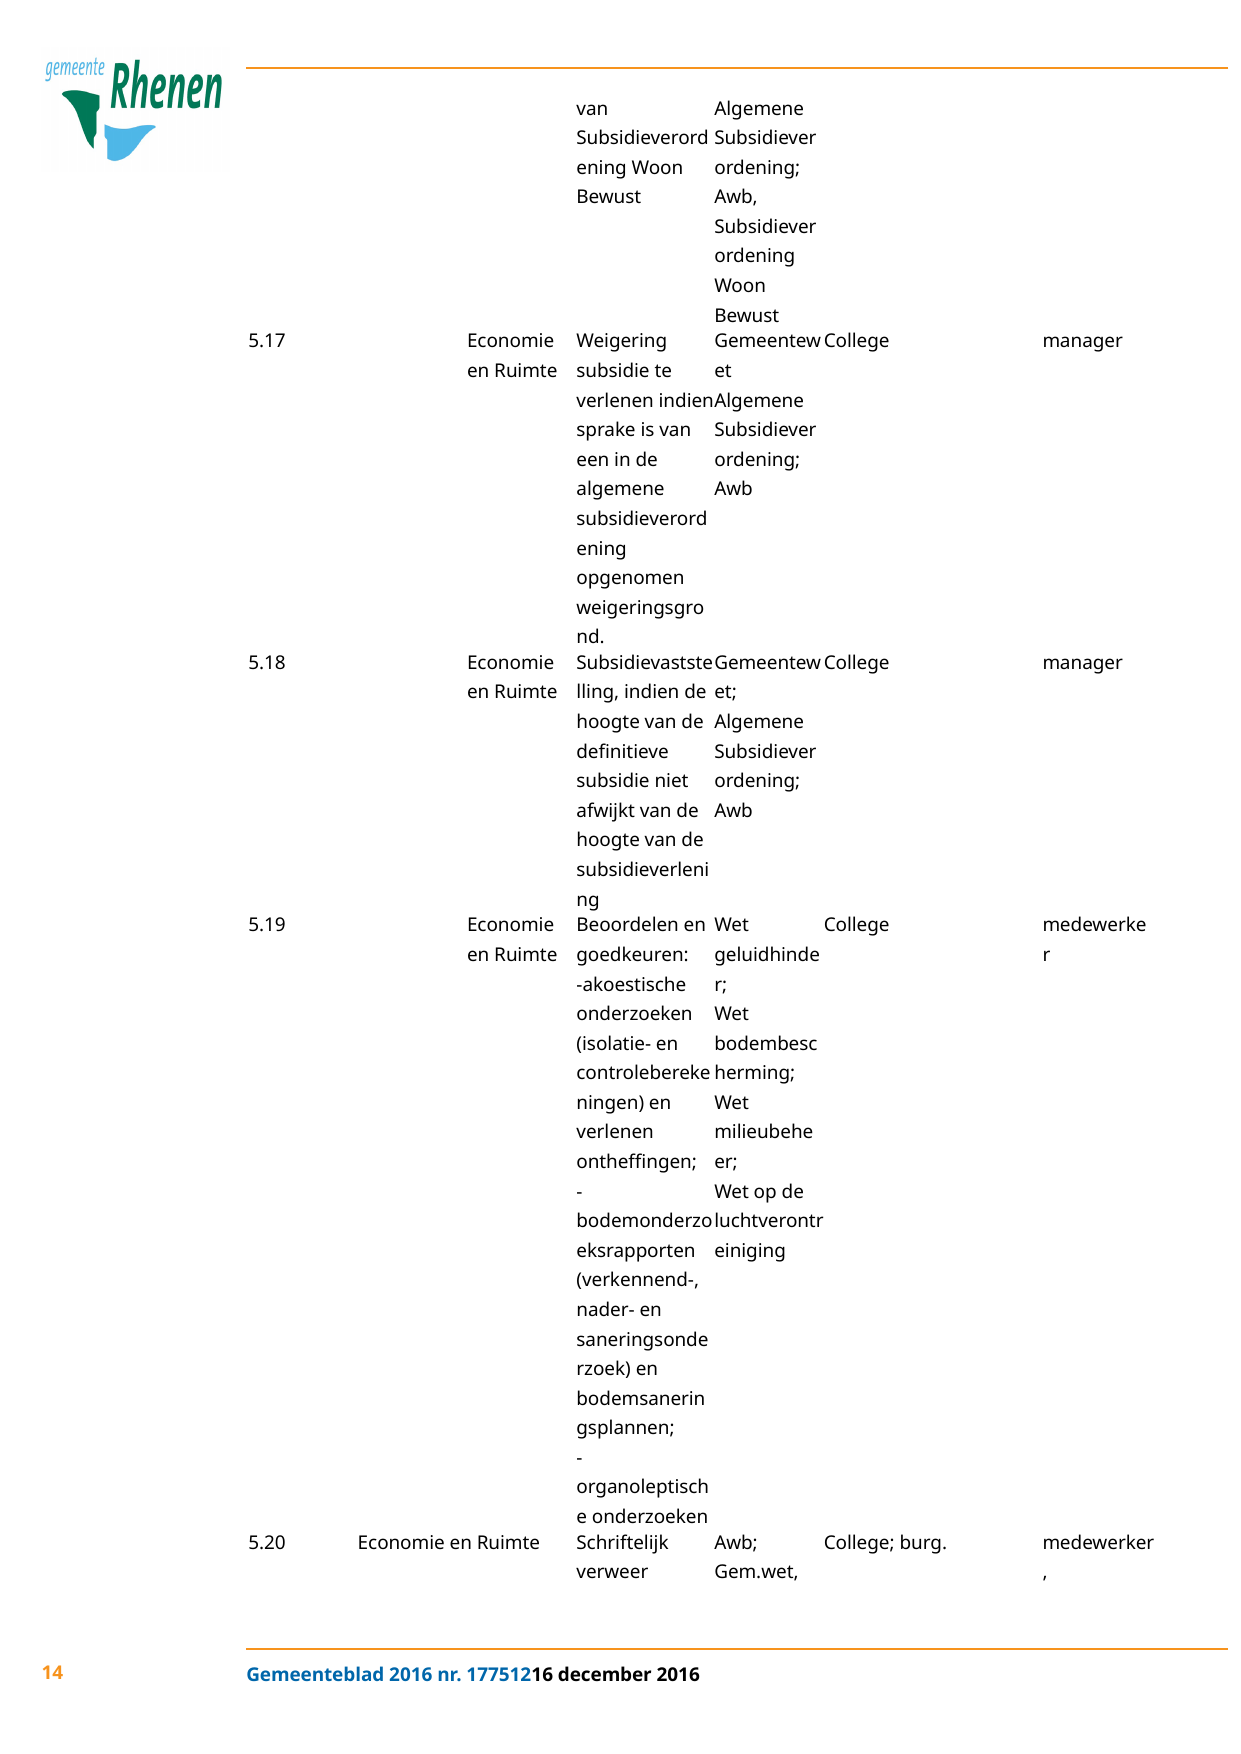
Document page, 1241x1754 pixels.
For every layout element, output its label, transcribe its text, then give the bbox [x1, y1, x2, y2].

table_cell College; burg. [824, 1529, 1042, 1584]
table_cell Weigering subsidie te verlenen indien sprake is van een in de algemene subsidieverordening opgenomen weigeringsgrond. [576, 328, 714, 649]
table_cell 5.19 [248, 912, 467, 1529]
table_cell Gemeentewet; Algemene Subsidieverordening; Awb [714, 649, 823, 912]
table_cell manager [1042, 649, 1152, 912]
table_cell Economie en Ruimte [467, 649, 576, 912]
table_cell van Subsidieverordening Woon Bewust [576, 95, 714, 328]
table_cell Wet geluidhinder; Wet bodembescherming; Wet milieubeheer; Wet op de luchtverontreiniging [714, 912, 823, 1529]
table_cell Gemeentewet Algemene Subsidieverordening; Awb [714, 328, 823, 649]
table_cell [467, 95, 576, 328]
table_cell [824, 95, 1042, 328]
table_cell [248, 95, 467, 328]
table_cell Algemene Subsidieverordening; Awb, Subsidieverordening Woon Bewust [714, 95, 823, 328]
table_cell 5.20 [248, 1529, 357, 1584]
table_cell manager [1042, 328, 1152, 649]
table_cell Economie en Ruimte [467, 912, 576, 1529]
table_cell College [824, 912, 1042, 1529]
table_cell 5.18 [248, 649, 467, 912]
table_cell 5.17 [248, 328, 467, 649]
table_cell College [824, 328, 1042, 649]
table_cell [1042, 95, 1152, 328]
table_cell College [824, 649, 1042, 912]
table_cell medewerker, [1042, 1529, 1152, 1584]
table_cell Economie en Ruimte [467, 328, 576, 649]
table_cell Schriftelijk verweer [576, 1529, 714, 1584]
table_cell Subsidievaststelling, indien de hoogte van de definitieve subsidie niet afwijkt van de hoogte van de subsidieverlening [576, 649, 714, 912]
table_cell Economie en Ruimte [358, 1529, 576, 1584]
picture [41, 47, 231, 172]
table_cell Beoordelen en goedkeuren: -akoestische onderzoeken (isolatie- en controleberekeningen) en verlenen ontheffingen; -bodemonderzoeksrapporten (verkennend-, nader- en saneringsonderzoek) en bodemsaneringsplannen; -organoleptische onderzoeken [576, 912, 714, 1529]
table_cell medewerker [1042, 912, 1152, 1529]
table_cell Awb; Gem.wet, [714, 1529, 823, 1584]
